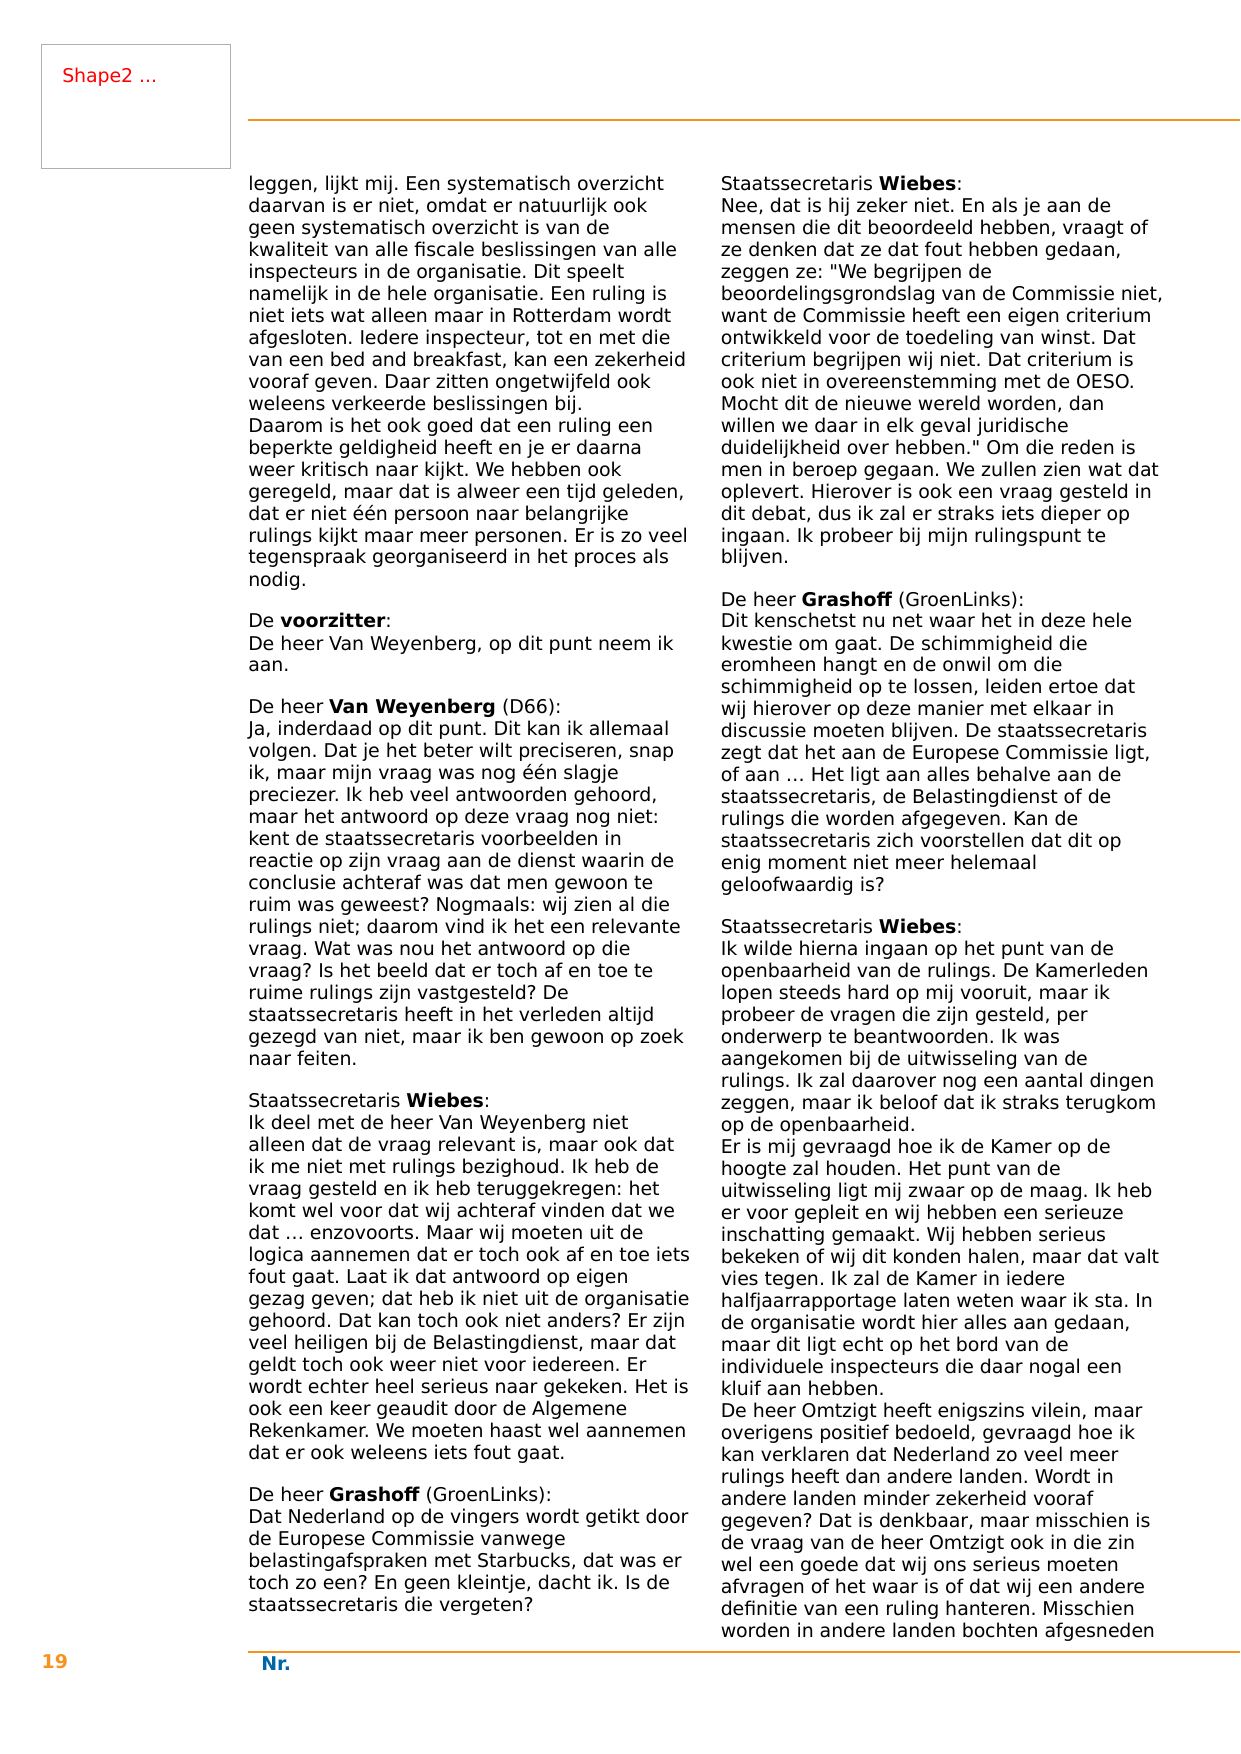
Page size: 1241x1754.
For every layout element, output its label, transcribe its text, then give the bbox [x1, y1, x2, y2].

text Dat Nederland op de vingers wordt getikt door de Europese Commissie vanwege belastingafspraken met Starbucks, dat was er toch zo een? En geen kleintje, dacht ik. Is de staatssecretaris die vergeten? [248, 1506, 691, 1616]
text Ja, inderdaad op dit punt. Dit kan ik allemaal volgen. Dat je het beter wilt preciseren, snap ik, maar mijn vraag was nog één slagje preciezer. Ik heb veel antwoorden gehoord, maar het antwoord op deze vraag nog niet: kent de staatssecretaris voorbeelden in reactie op zijn vraag aan de dienst waarin de conclusie achteraf was dat men gewoon te ruim was geweest? Nogmaals: wij zien al die rulings niet; daarom vind ik het een relevante vraag. Wat was nou het antwoord op die vraag? Is het beeld dat er toch af en toe te ruime rulings zijn vastgesteld? De staatssecretaris heeft in het verleden altijd gezegd van niet, maar ik ben gewoon op zoek naar feiten. [248, 718, 691, 1070]
text De heer Van Weyenberg (D66): [248, 696, 691, 718]
text Ik deel met de heer Van Weyenberg niet alleen dat de vraag relevant is, maar ook dat ik me niet met rulings bezighoud. Ik heb de vraag gesteld en ik heb teruggekregen: het komt wel voor dat wij achteraf vinden dat we dat … enzovoorts. Maar wij moeten uit de logica aannemen dat er toch ook af en toe iets fout gaat. Laat ik dat antwoord op eigen gezag geven; dat heb ik niet uit de organisatie gehoord. Dat kan toch ook niet anders? Er zijn veel heiligen bij de Belastingdienst, maar dat geldt toch ook weer niet voor iedereen. Er wordt echter heel serieus naar gekeken. Het is ook een keer geaudit door de Algemene Rekenkamer. We moeten haast wel aannemen dat er ook weleens iets fout gaat. [248, 1112, 691, 1464]
text Er is mij gevraagd hoe ik de Kamer op de hoogte zal houden. Het punt van de uitwisseling ligt mij zwaar op de maag. Ik heb er voor gepleit en wij hebben een serieuze inschatting gemaakt. Wij hebben serieus bekeken of wij dit konden halen, maar dat valt vies tegen. Ik zal de Kamer in iedere halfjaarrapportage laten weten waar ik sta. In de organisatie wordt hier alles aan gedaan, maar dit ligt echt op het bord van de individuele inspecteurs die daar nogal een kluif aan hebben. [721, 1136, 1163, 1400]
text Staatssecretaris Wiebes: [721, 916, 1163, 938]
text Staatssecretaris Wiebes: [248, 1090, 691, 1112]
text Staatssecretaris Wiebes: [721, 173, 1163, 195]
text De heer Grashoff (GroenLinks): [721, 588, 1163, 610]
text De voorzitter: [248, 610, 691, 632]
text De heer Van Weyenberg, op dit punt neem ik aan. [248, 632, 691, 676]
text Nee, dat is hij zeker niet. En als je aan de mensen die dit beoordeeld hebben, vraagt of ze denken dat ze dat fout hebben gedaan, zeggen ze: "We begrijpen de beoordelingsgrondslag van de Commissie niet, want de Commissie heeft een eigen criterium ontwikkeld voor de toedeling van winst. Dat criterium begrijpen wij niet. Dat criterium is ook niet in overeenstemming met de OESO. Mocht dit de nieuwe wereld worden, dan willen we daar in elk geval juridische duidelijkheid over hebben." Om die reden is men in beroep gegaan. We zullen zien wat dat oplevert. Hierover is ook een vraag gesteld in dit debat, dus ik zal er straks iets dieper op ingaan. Ik probeer bij mijn rulingspunt te blijven. [721, 195, 1163, 568]
text leggen, lijkt mij. Een systematisch overzicht daarvan is er niet, omdat er natuurlijk ook geen systematisch overzicht is van de kwaliteit van alle fiscale beslissingen van alle inspecteurs in de organisatie. Dit speelt namelijk in de hele organisatie. Een ruling is niet iets wat alleen maar in Rotterdam wordt afgesloten. Iedere inspecteur, tot en met die van een bed and breakfast, kan een zekerheid vooraf geven. Daar zitten ongetwijfeld ook weleens verkeerde beslissingen bij. [248, 173, 691, 414]
text Dit kenschetst nu net waar het in deze hele kwestie om gaat. De schimmigheid die eromheen hangt en de onwil om die schimmigheid op te lossen, leiden ertoe dat wij hierover op deze manier met elkaar in discussie moeten blijven. De staatssecretaris zegt dat het aan de Europese Commissie ligt, of aan … Het ligt aan alles behalve aan de staatssecretaris, de Belastingdienst of de rulings die worden afgegeven. Kan de staatssecretaris zich voorstellen dat dit op enig moment niet meer helemaal geloofwaardig is? [721, 610, 1163, 896]
text Ik wilde hierna ingaan op het punt van de openbaarheid van de rulings. De Kamerleden lopen steeds hard op mij vooruit, maar ik probeer de vragen die zijn gesteld, per onderwerp te beantwoorden. Ik was aangekomen bij de uitwisseling van de rulings. Ik zal daarover nog een aantal dingen zeggen, maar ik beloof dat ik straks terugkom op de openbaarheid. [721, 938, 1163, 1136]
text De heer Grashoff (GroenLinks): [248, 1484, 691, 1506]
text Daarom is het ook goed dat een ruling een beperkte geldigheid heeft en je er daarna weer kritisch naar kijkt. We hebben ook geregeld, maar dat is alweer een tijd geleden, dat er niet één persoon naar belangrijke rulings kijkt maar meer personen. Er is zo veel tegenspraak georganiseerd in het proces als nodig. [248, 414, 691, 590]
text De heer Omtzigt heeft enigszins vilein, maar overigens positief bedoeld, gevraagd hoe ik kan verklaren dat Nederland zo veel meer rulings heeft dan andere landen. Wordt in andere landen minder zekerheid vooraf gegeven? Dat is denkbaar, maar misschien is de vraag van de heer Omtzigt ook in die zin wel een goede dat wij ons serieus moeten afvragen of het waar is of dat wij een andere definitie van een ruling hanteren. Misschien worden in andere landen bochten afgesneden [721, 1400, 1163, 1641]
